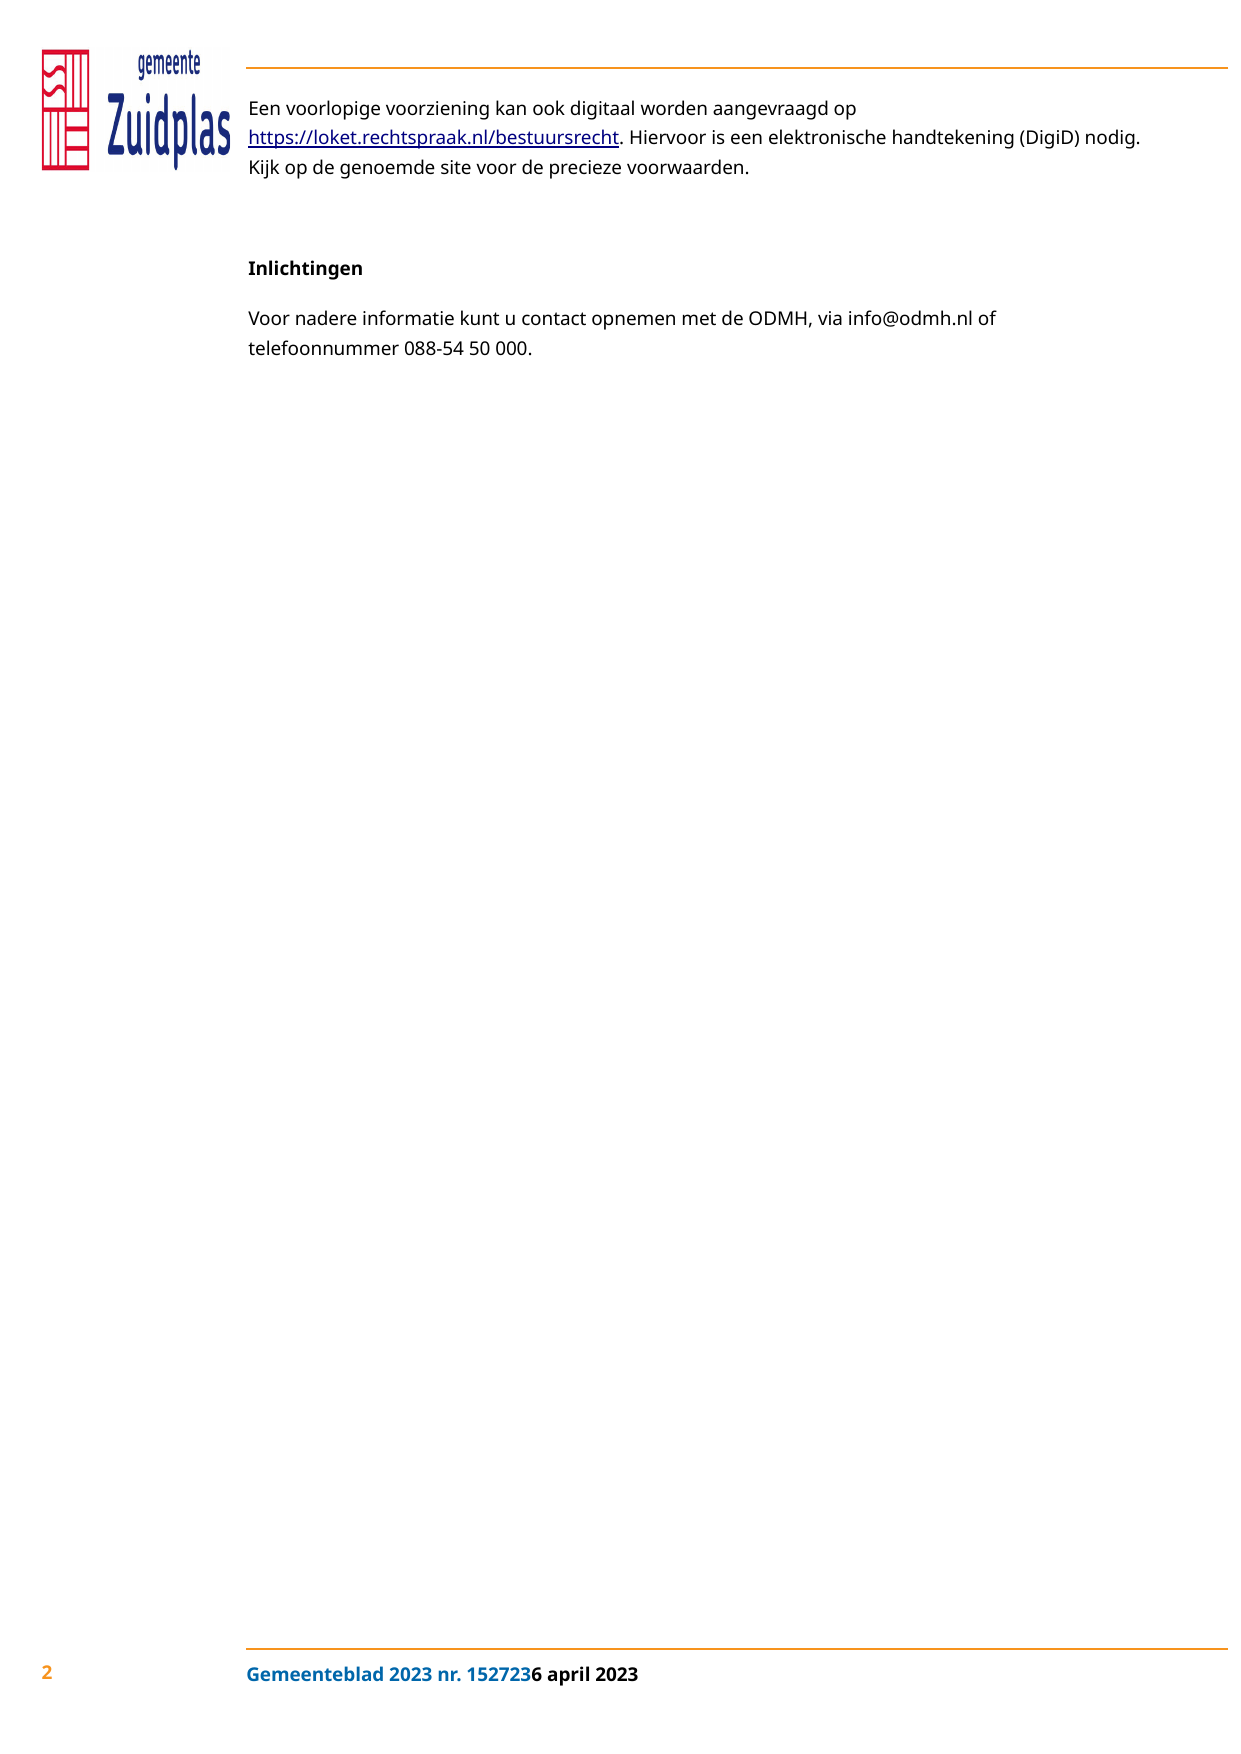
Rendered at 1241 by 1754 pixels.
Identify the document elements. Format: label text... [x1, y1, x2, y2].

picture [41, 47, 231, 172]
text Een voorlopige voorziening kan ook digitaal worden aangevraagd op https://loket.rechtspraak.nl/bestuursrecht. Hiervoor is een elektronische handtekening (DigiD) nodig. Kijk op de genoemde site voor de precieze voorwaarden. [248, 95, 1152, 180]
text Voor nadere informatie kunt u contact opnemen met de ODMH, via info@odmh.nl of telefoonnummer 088-54 50 000. [248, 305, 1152, 361]
text Inlichtingen [248, 255, 1152, 281]
